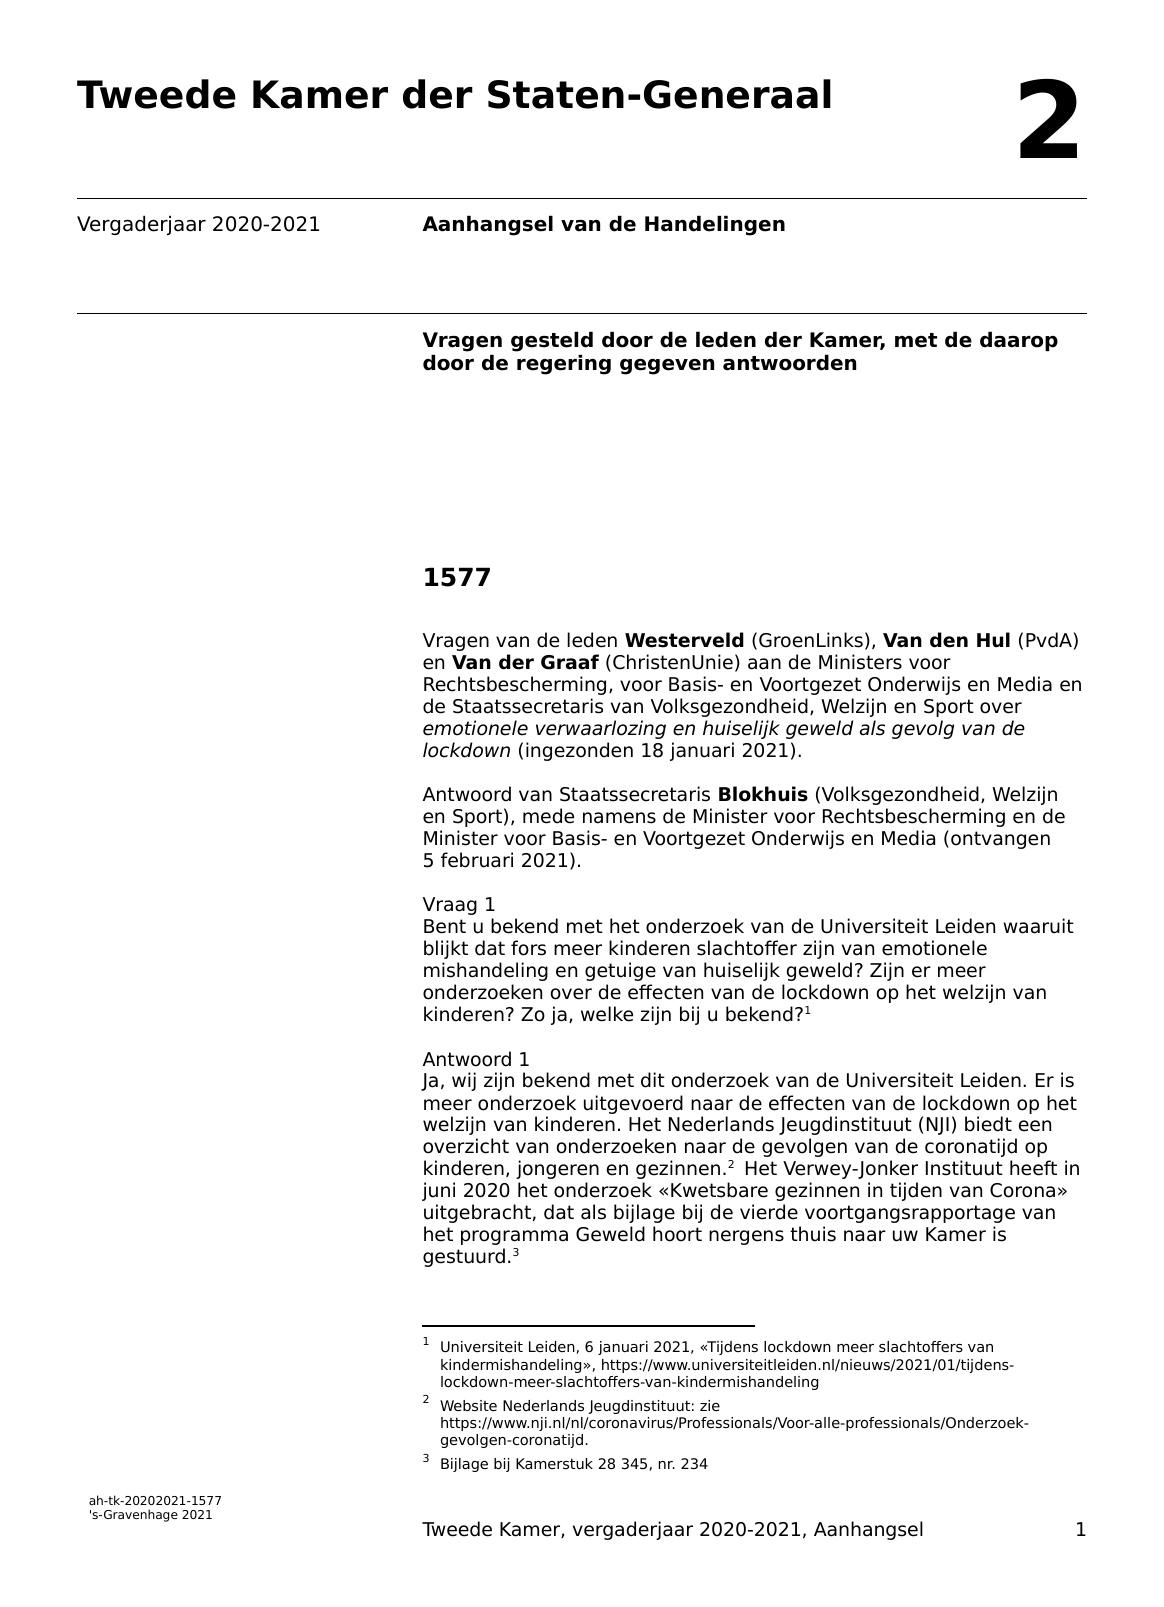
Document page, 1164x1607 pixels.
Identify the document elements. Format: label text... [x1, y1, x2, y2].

text Antwoord van Staatssecretaris Blokhuis (Volksgezondheid, Welzijn en Sport), mede namens de Minister voor Rechtsbescherming en de Minister voor Basis- en Voortgezet Onderwijs en Media (ontvangen 5 februari 2021). [422, 784, 1087, 872]
table_cell Vergaderjaar 2020-2021 [77, 199, 422, 313]
text 's-Gravenhage 2021 [88, 1508, 323, 1522]
text Bijlage bij Kamerstuk 28 345, nr. 234 [422, 1452, 1087, 1474]
table_header 2 [886, 59, 1087, 198]
text Website Nederlands Jeugdinstituut: zie https://www.nji.nl/nl/coronavirus/Professionals/Voor-alle-professionals/Onderzoek-gevolgen-coronatijd. [422, 1393, 1087, 1449]
table_header Tweede Kamer der Staten-Generaal [77, 59, 886, 198]
text Antwoord 1 [422, 1048, 1087, 1070]
text Ja, wij zijn bekend met dit onderzoek van de Universiteit Leiden. Er is meer onderzoek uitgevoerd naar de effecten van de lockdown op het welzijn van kinderen. Het Nederlands Jeugdinstituut (NJI) biedt een overzicht van onderzoeken naar de gevolgen van de coronatijd op kinderen, jongeren en gezinnen. Het Verwey-Jonker Instituut heeft in juni 2020 het onderzoek «Kwetsbare gezinnen in tijden van Corona» uitgebracht, dat als bijlage bij de vierde voortgangsrapportage van het programma Geweld hoort nergens thuis naar uw Kamer is gestuurd. [422, 1070, 1087, 1268]
table_cell Aanhangsel van de Handelingen [422, 199, 1087, 313]
text 1577 [422, 563, 1087, 592]
table_cell [77, 314, 422, 375]
table_cell Vragen gesteld door de leden der Kamer, met de daarop door de regering gegeven antwoorden [422, 314, 1087, 375]
text Vragen van de leden Westerveld (GroenLinks), Van den Hul (PvdA) en Van der Graaf (ChristenUnie) aan de Ministers voor Rechtsbescherming, voor Basis- en Voortgezet Onderwijs en Media en de Staatssecretaris van Volksgezondheid, Welzijn en Sport over emotionele verwaarlozing en huiselijk geweld als gevolg van de lockdown (ingezonden 18 januari 2021). [422, 630, 1087, 762]
text Vraag 1 [422, 894, 1087, 916]
text ah-tk-20202021-1577 [88, 1494, 323, 1508]
text Bent u bekend met het onderzoek van de Universiteit Leiden waaruit blijkt dat fors meer kinderen slachtoffer zijn van emotionele mishandeling en getuige van huiselijk geweld? Zijn er meer onderzoeken over de effecten van de lockdown op het welzijn van kinderen? Zo ja, welke zijn bij u bekend? [422, 916, 1087, 1026]
text Universiteit Leiden, 6 januari 2021, «Tijdens lockdown meer slachtoffers van kindermishandeling», https://www.universiteitleiden.nl/nieuws/2021/01/tijdens-lockdown-meer-slachtoffers-van-kindermishandeling [422, 1335, 1087, 1391]
